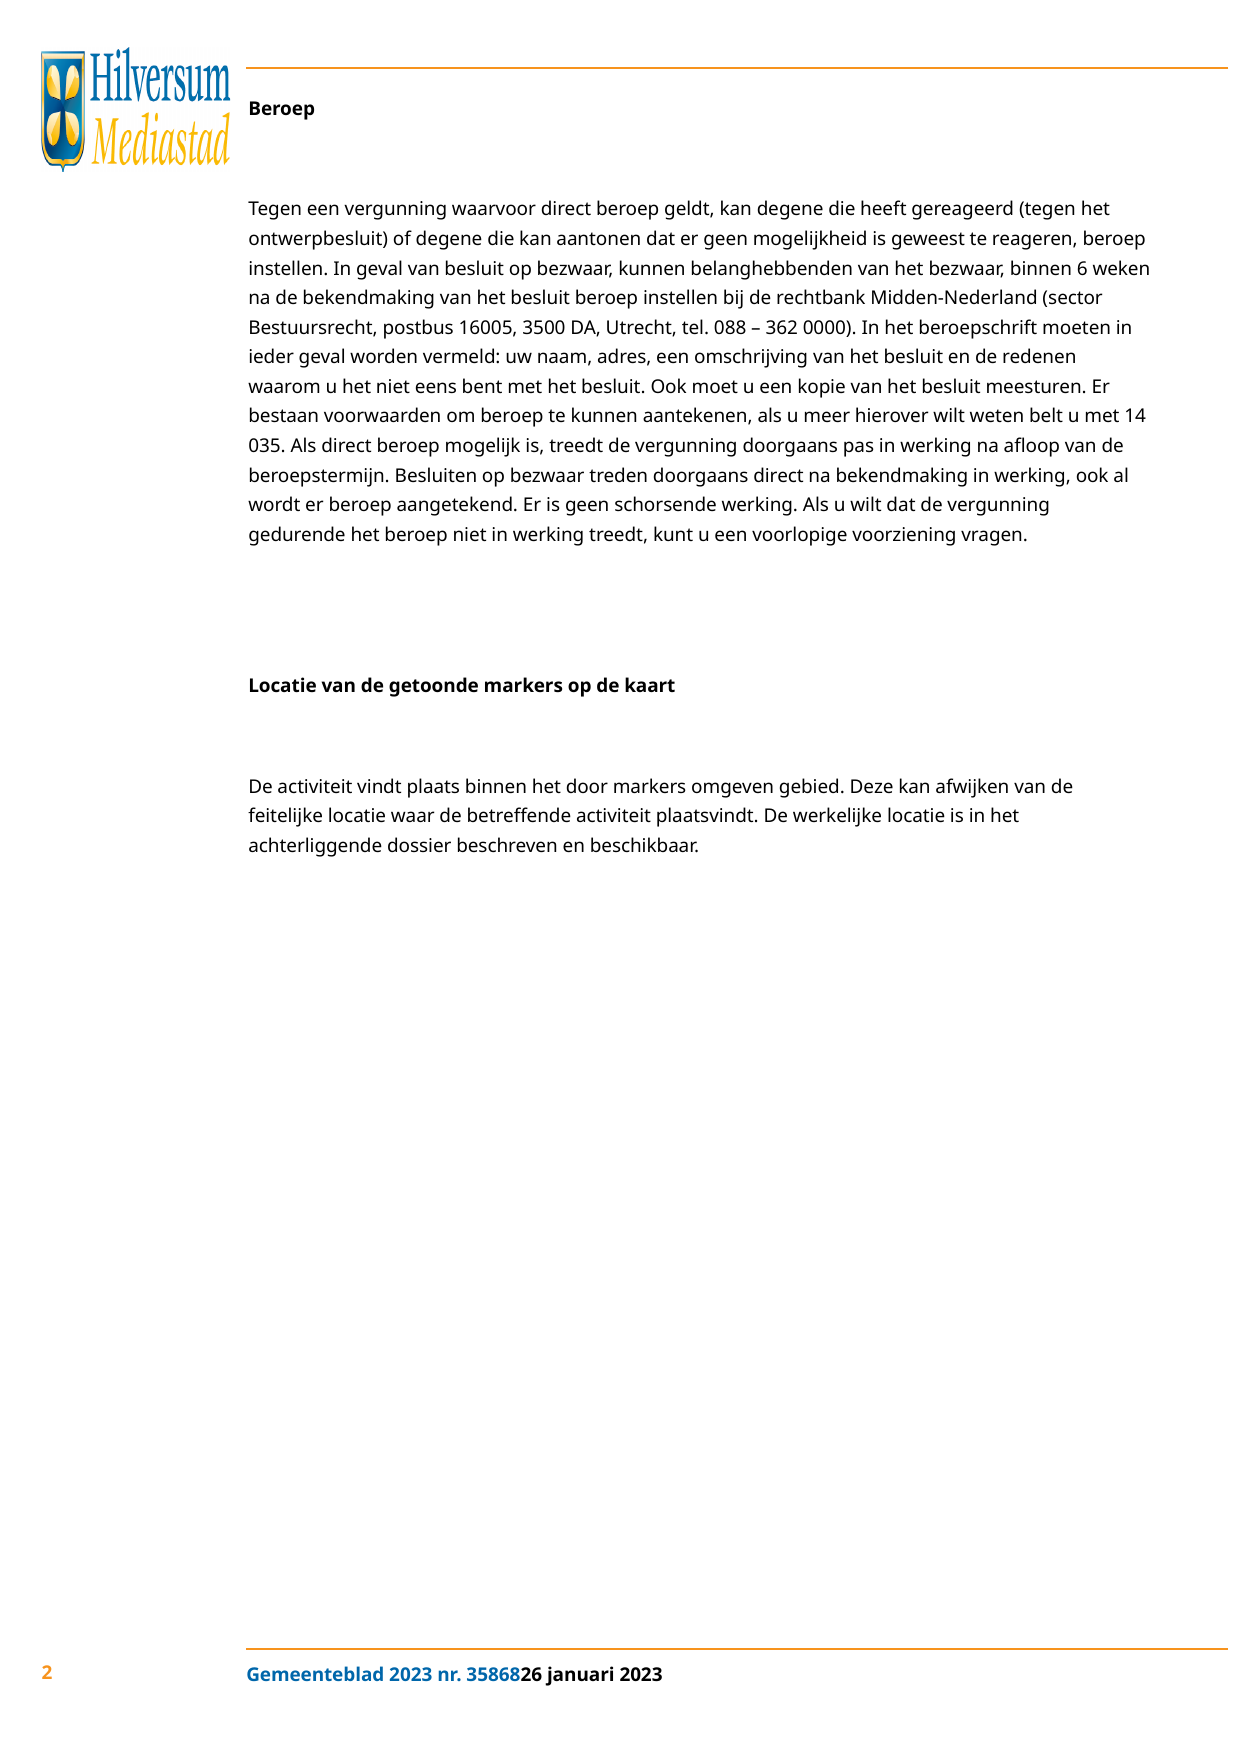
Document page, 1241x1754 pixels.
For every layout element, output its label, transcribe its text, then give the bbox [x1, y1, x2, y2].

text De activiteit vindt plaats binnen het door markers omgeven gebied. Deze kan afwijken van de feitelijke locatie waar de betreffende activiteit plaatsvindt. De werkelijke locatie is in het achterliggende dossier beschreven en beschikbaar. [248, 773, 1152, 858]
text Locatie van de getoonde markers op de kaart [248, 672, 1152, 698]
picture [41, 47, 231, 172]
text Beroep [248, 95, 1152, 121]
text Tegen een vergunning waarvoor direct beroep geldt, kan degene die heeft gereageerd (tegen het ontwerpbesluit) of degene die kan aantonen dat er geen mogelijkheid is geweest te reageren, beroep instellen. In geval van besluit op bezwaar, kunnen belanghebbenden van het bezwaar, binnen 6 weken na de bekendmaking van het besluit beroep instellen bij de rechtbank Midden-Nederland (sector Bestuursrecht, postbus 16005, 3500 DA, Utrecht, tel. 088 – 362 0000). In het beroepschrift moeten in ieder geval worden vermeld: uw naam, adres, een omschrijving van het besluit en de redenen waarom u het niet eens bent met het besluit. Ook moet u een kopie van het besluit meesturen. Er bestaan voorwaarden om beroep te kunnen aantekenen, als u meer hierover wilt weten belt u met 14 035. Als direct beroep mogelijk is, treedt de vergunning doorgaans pas in werking na afloop van de beroepstermijn. Besluiten op bezwaar treden doorgaans direct na bekendmaking in werking, ook al wordt er beroep aangetekend. Er is geen schorsende werking. Als u wilt dat de vergunning gedurende het beroep niet in werking treedt, kunt u een voorlopige voorziening vragen. [248, 196, 1152, 547]
